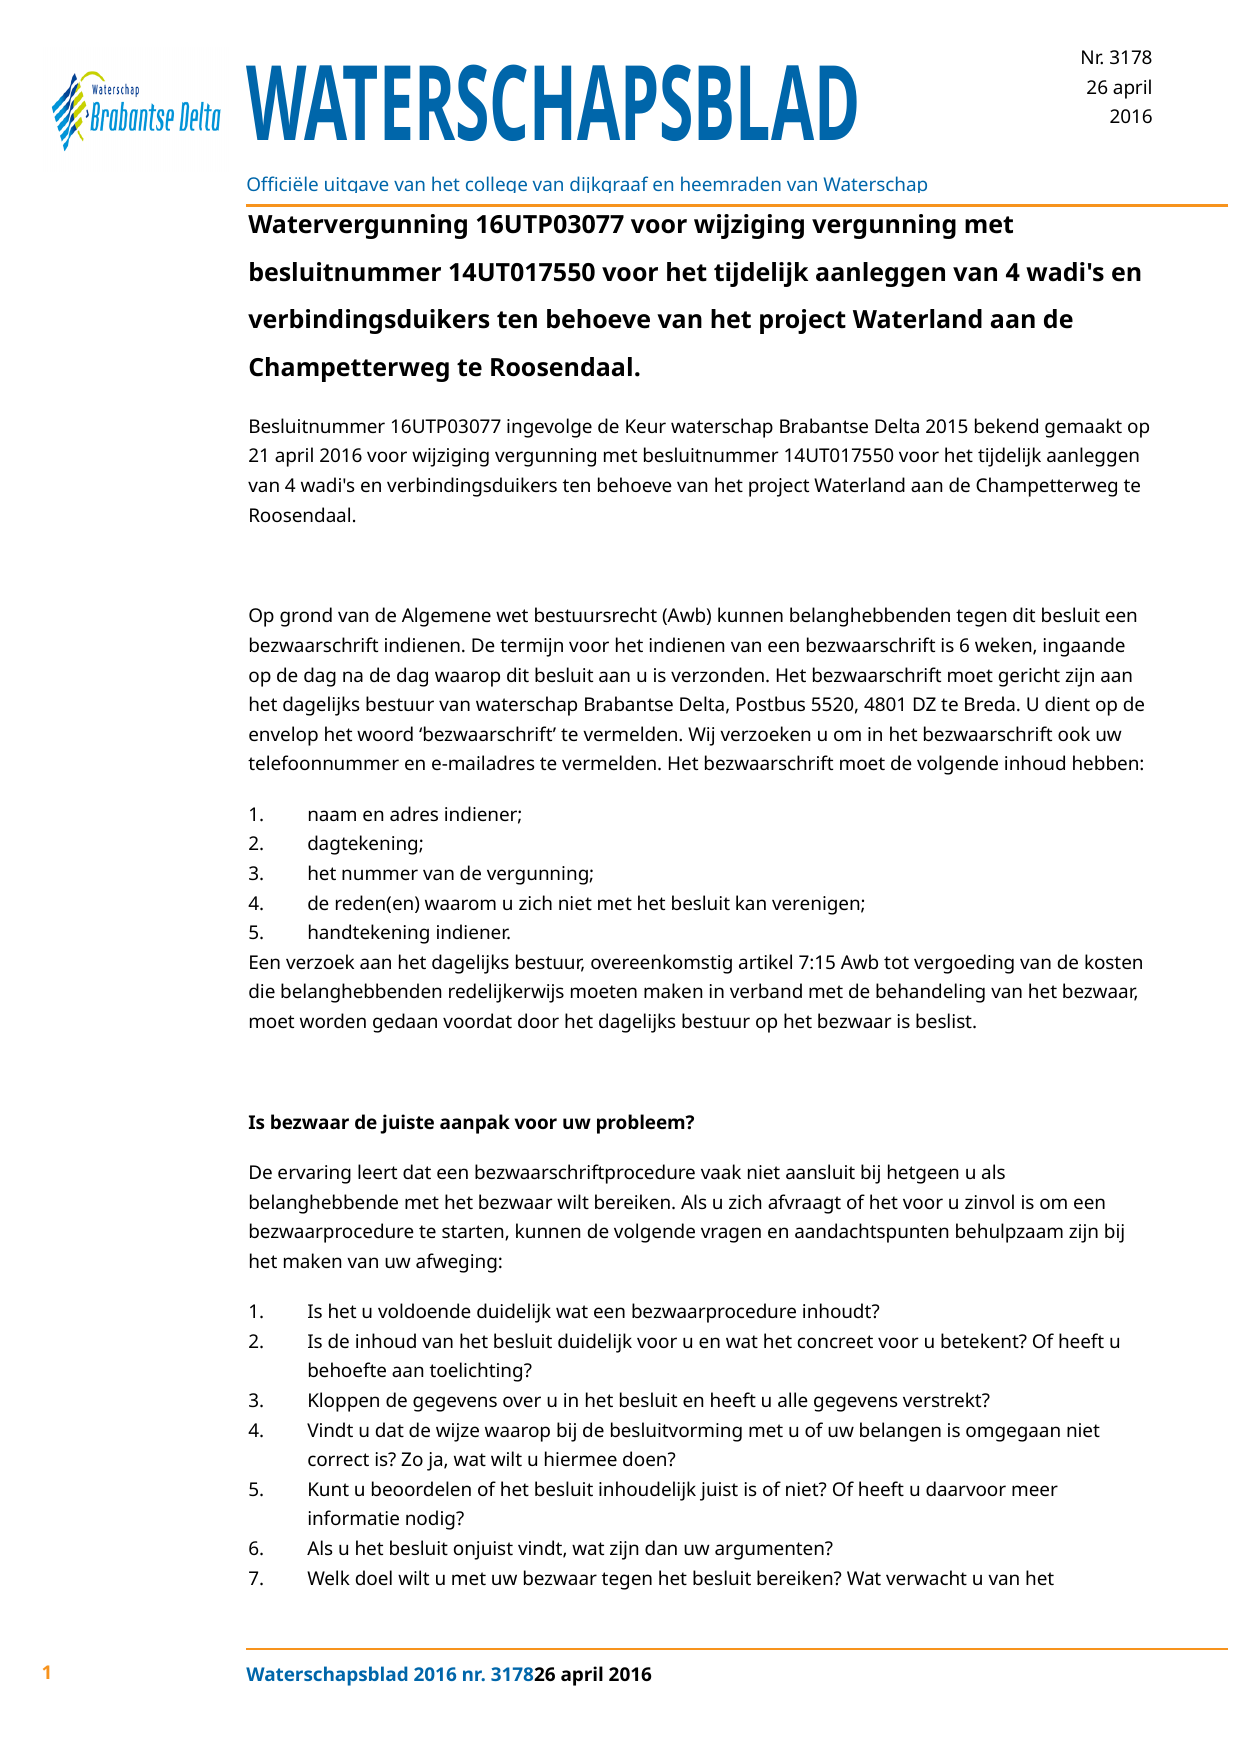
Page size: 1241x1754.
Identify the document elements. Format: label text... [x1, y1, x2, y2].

text De ervaring leert dat een bezwaarschriftprocedure vaak niet aansluit bij hetgeen u als belanghebbende met het bezwaar wilt bereiken. Als u zich afvraagt of het voor u zinvol is om een bezwaarprocedure te starten, kunnen de volgende vragen en aandachtspunten behulpzaam zijn bij het maken van uw afweging: [248, 1159, 1152, 1274]
list handtekening indiener. [248, 919, 1152, 945]
text Een verzoek aan het dagelijks bestuur, overeenkomstig artikel 7:15 Awb tot vergoeding van de kosten die belanghebbenden redelijkerwijs moeten maken in verband met de behandeling van het bezwaar, moet worden gedaan voordat door het dagelijks bestuur op het bezwaar is beslist. [248, 949, 1152, 1034]
list Welk doel wilt u met uw bezwaar tegen het besluit bereiken? Wat verwacht u van het [248, 1565, 1152, 1591]
list Is het u voldoende duidelijk wat een bezwaarprocedure inhoudt? [248, 1298, 1152, 1324]
list het nummer van de vergunning; [248, 860, 1152, 886]
list Kloppen de gegevens over u in het besluit en heeft u alle gegevens verstrekt? [248, 1387, 1152, 1413]
list de reden(en) waarom u zich niet met het besluit kan verenigen; [248, 890, 1152, 916]
text Is bezwaar de juiste aanpak voor uw probleem? [248, 1109, 1152, 1135]
list Kunt u beoordelen of het besluit inhoudelijk juist is of niet? Of heeft u daarvoor meer informatie nodig? [248, 1476, 1152, 1531]
list Als u het besluit onjuist vindt, wat zijn dan uw argumenten? [248, 1535, 1152, 1561]
list dagtekening; [248, 831, 1152, 856]
text Watervergunning 16UTP03077 voor wijziging vergunning met besluitnummer 14UT017550 voor het tijdelijk aanleggen van 4 wadi's en verbindingsduikers ten behoeve van het project Waterland aan de Champetterweg te Roosendaal. [248, 207, 1152, 384]
list Is de inhoud van het besluit duidelijk voor u en wat het concreet voor u betekent? Of heeft u behoefte aan toelichting? [248, 1328, 1152, 1383]
text Besluitnummer 16UTP03077 ingevolge de Keur waterschap Brabantse Delta 2015 bekend gemaakt op 21 april 2016 voor wijziging vergunning met besluitnummer 14UT017550 voor het tijdelijk aanleggen van 4 wadi's en verbindingsduikers ten behoeve van het project Waterland aan de Champetterweg te Roosendaal. [248, 413, 1152, 528]
list naam en adres indiener; [248, 801, 1152, 827]
picture [41, 47, 231, 172]
text Op grond van de Algemene wet bestuursrecht (Awb) kunnen belanghebbenden tegen dit besluit een bezwaarschrift indienen. De termijn voor het indienen van een bezwaarschrift is 6 weken, ingaande op de dag na de dag waarop dit besluit aan u is verzonden. Het bezwaarschrift moet gericht zijn aan het dagelijks bestuur van waterschap Brabantse Delta, Postbus 5520, 4801 DZ te Breda. U dient op de envelop het woord ‘bezwaarschrift’ te vermelden. Wij verzoeken u om in het bezwaarschrift ook uw telefoonnummer en e‑mailadres te vermelden. Het bezwaarschrift moet de volgende inhoud hebben: [248, 603, 1152, 776]
list Vindt u dat de wijze waarop bij de besluitvorming met u of uw belangen is omgegaan niet correct is? Zo ja, wat wilt u hiermee doen? [248, 1417, 1152, 1472]
